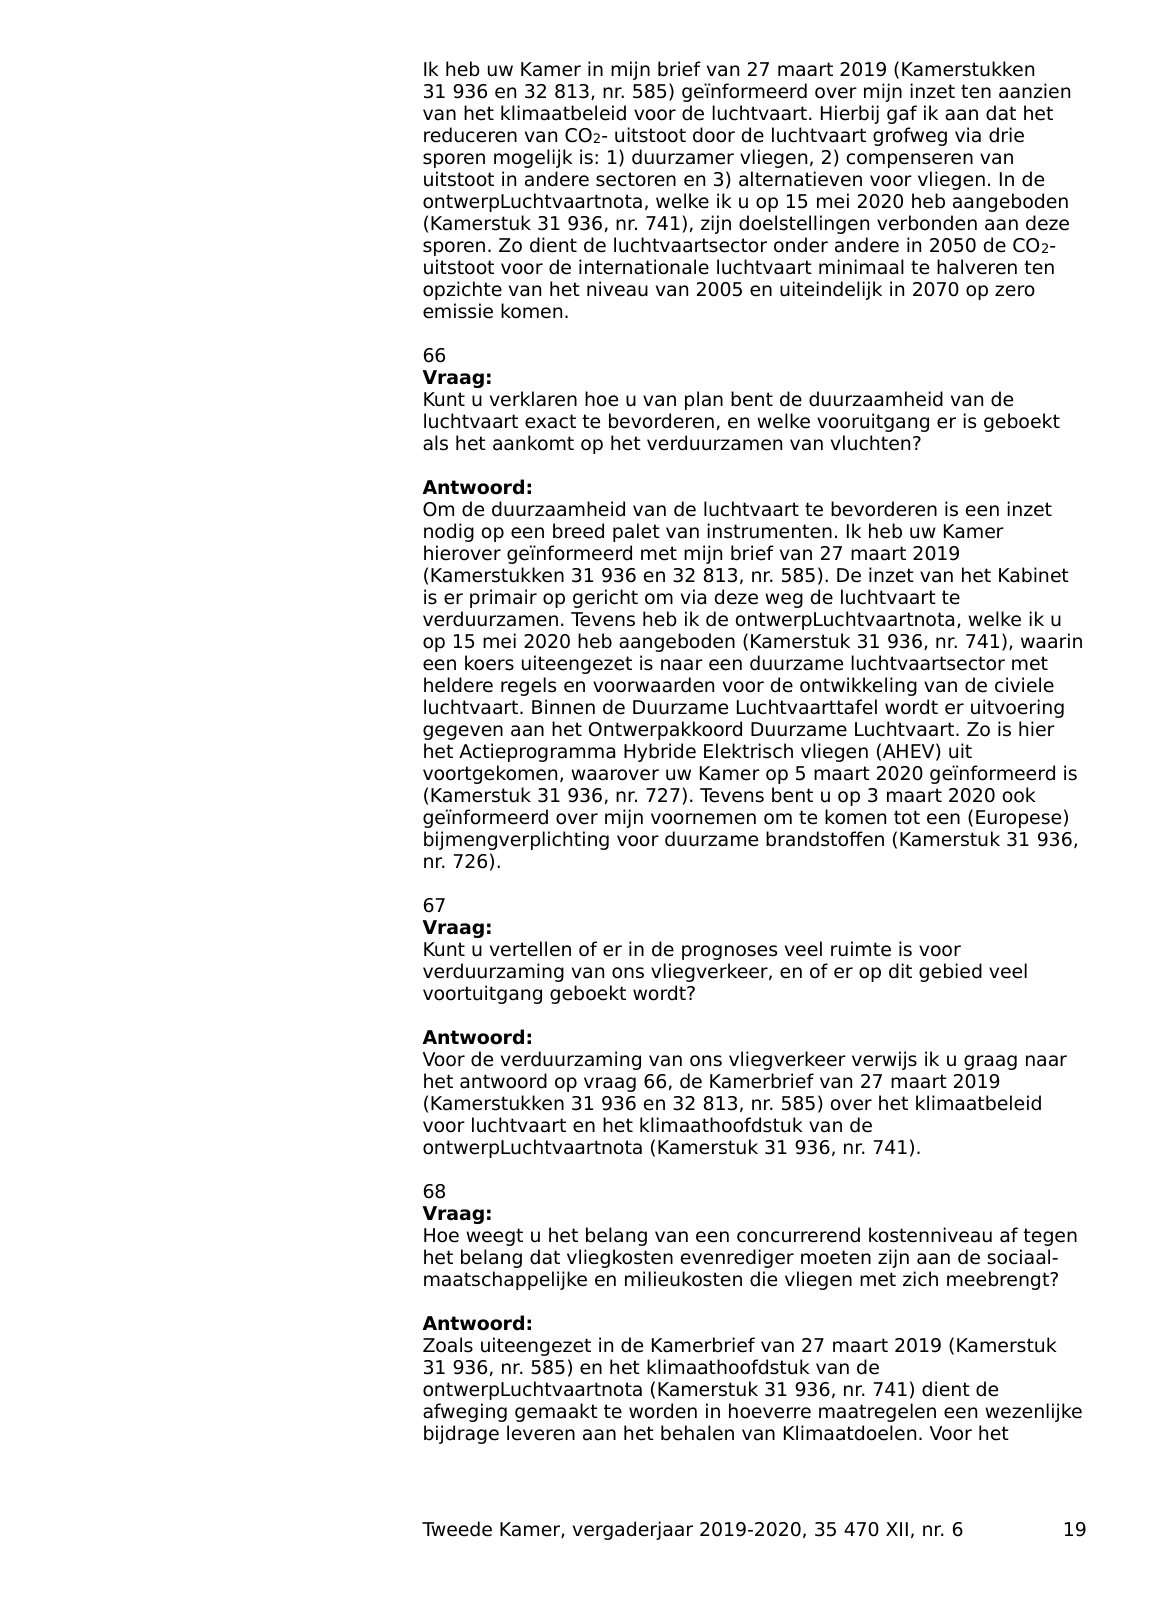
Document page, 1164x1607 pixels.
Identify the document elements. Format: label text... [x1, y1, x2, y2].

text Kunt u verklaren hoe u van plan bent de duurzaamheid van de luchtvaart exact te bevorderen, en welke vooruitgang er is geboekt als het aankomt op het verduurzamen van vluchten? [422, 389, 1087, 455]
text 67 [422, 895, 1087, 917]
text Hoe weegt u het belang van een concurrerend kostenniveau af tegen het belang dat vliegkosten evenrediger moeten zijn aan de sociaal-maatschappelijke en milieukosten die vliegen met zich meebrengt? [422, 1225, 1087, 1291]
text Antwoord: [422, 1313, 1087, 1335]
text 66 [422, 345, 1087, 367]
text 68 [422, 1181, 1087, 1203]
text Kunt u vertellen of er in de prognoses veel ruimte is voor verduurzaming van ons vliegverkeer, en of er op dit gebied veel voortuitgang geboekt wordt? [422, 939, 1087, 1005]
text Vraag: [422, 367, 1087, 389]
text Om de duurzaamheid van de luchtvaart te bevorderen is een inzet nodig op een breed palet van instrumenten. Ik heb uw Kamer hierover geïnformeerd met mijn brief van 27 maart 2019 (Kamerstukken 31 936 en 32 813, nr. 585). De inzet van het Kabinet is er primair op gericht om via deze weg de luchtvaart te verduurzamen. Tevens heb ik de ontwerpLuchtvaartnota, welke ik u op 15 mei 2020 heb aangeboden (Kamerstuk 31 936, nr. 741), waarin een koers uiteengezet is naar een duurzame luchtvaartsector met heldere regels en voorwaarden voor de ontwikkeling van de civiele luchtvaart. Binnen de Duurzame Luchtvaarttafel wordt er uitvoering gegeven aan het Ontwerpakkoord Duurzame Luchtvaart. Zo is hier het Actieprogramma Hybride Elektrisch vliegen (AHEV) uit voortgekomen, waarover uw Kamer op 5 maart 2020 geïnformeerd is (Kamerstuk 31 936, nr. 727). Tevens bent u op 3 maart 2020 ook geïnformeerd over mijn voornemen om te komen tot een (Europese) bijmengverplichting voor duurzame brandstoffen (Kamerstuk 31 936, nr. 726). [422, 499, 1087, 873]
text Vraag: [422, 1203, 1087, 1225]
text Antwoord: [422, 477, 1087, 499]
text Ik heb uw Kamer in mijn brief van 27 maart 2019 (Kamerstukken 31 936 en 32 813, nr. 585) geïnformeerd over mijn inzet ten aanzien van het klimaatbeleid voor de luchtvaart. Hierbij gaf ik aan dat het reduceren van CO2- uitstoot door de luchtvaart grofweg via drie sporen mogelijk is: 1) duurzamer vliegen, 2) compenseren van uitstoot in andere sectoren en 3) alternatieven voor vliegen. In de ontwerpLuchtvaartnota, welke ik u op 15 mei 2020 heb aangeboden (Kamerstuk 31 936, nr. 741), zijn doelstellingen verbonden aan deze sporen. Zo dient de luchtvaartsector onder andere in 2050 de CO2- uitstoot voor de internationale luchtvaart minimaal te halveren ten opzichte van het niveau van 2005 en uiteindelijk in 2070 op zero emissie komen. [422, 59, 1087, 323]
text Voor de verduurzaming van ons vliegverkeer verwijs ik u graag naar het antwoord op vraag 66, de Kamerbrief van 27 maart 2019 (Kamerstukken 31 936 en 32 813, nr. 585) over het klimaatbeleid voor luchtvaart en het klimaathoofdstuk van de ontwerpLuchtvaartnota (Kamerstuk 31 936, nr. 741). [422, 1049, 1087, 1159]
text Vraag: [422, 917, 1087, 939]
text Antwoord: [422, 1027, 1087, 1049]
text Zoals uiteengezet in de Kamerbrief van 27 maart 2019 (Kamerstuk 31 936, nr. 585) en het klimaathoofdstuk van de ontwerpLuchtvaartnota (Kamerstuk 31 936, nr. 741) dient de afweging gemaakt te worden in hoeverre maatregelen een wezenlijke bijdrage leveren aan het behalen van Klimaatdoelen. Voor het [422, 1335, 1087, 1445]
